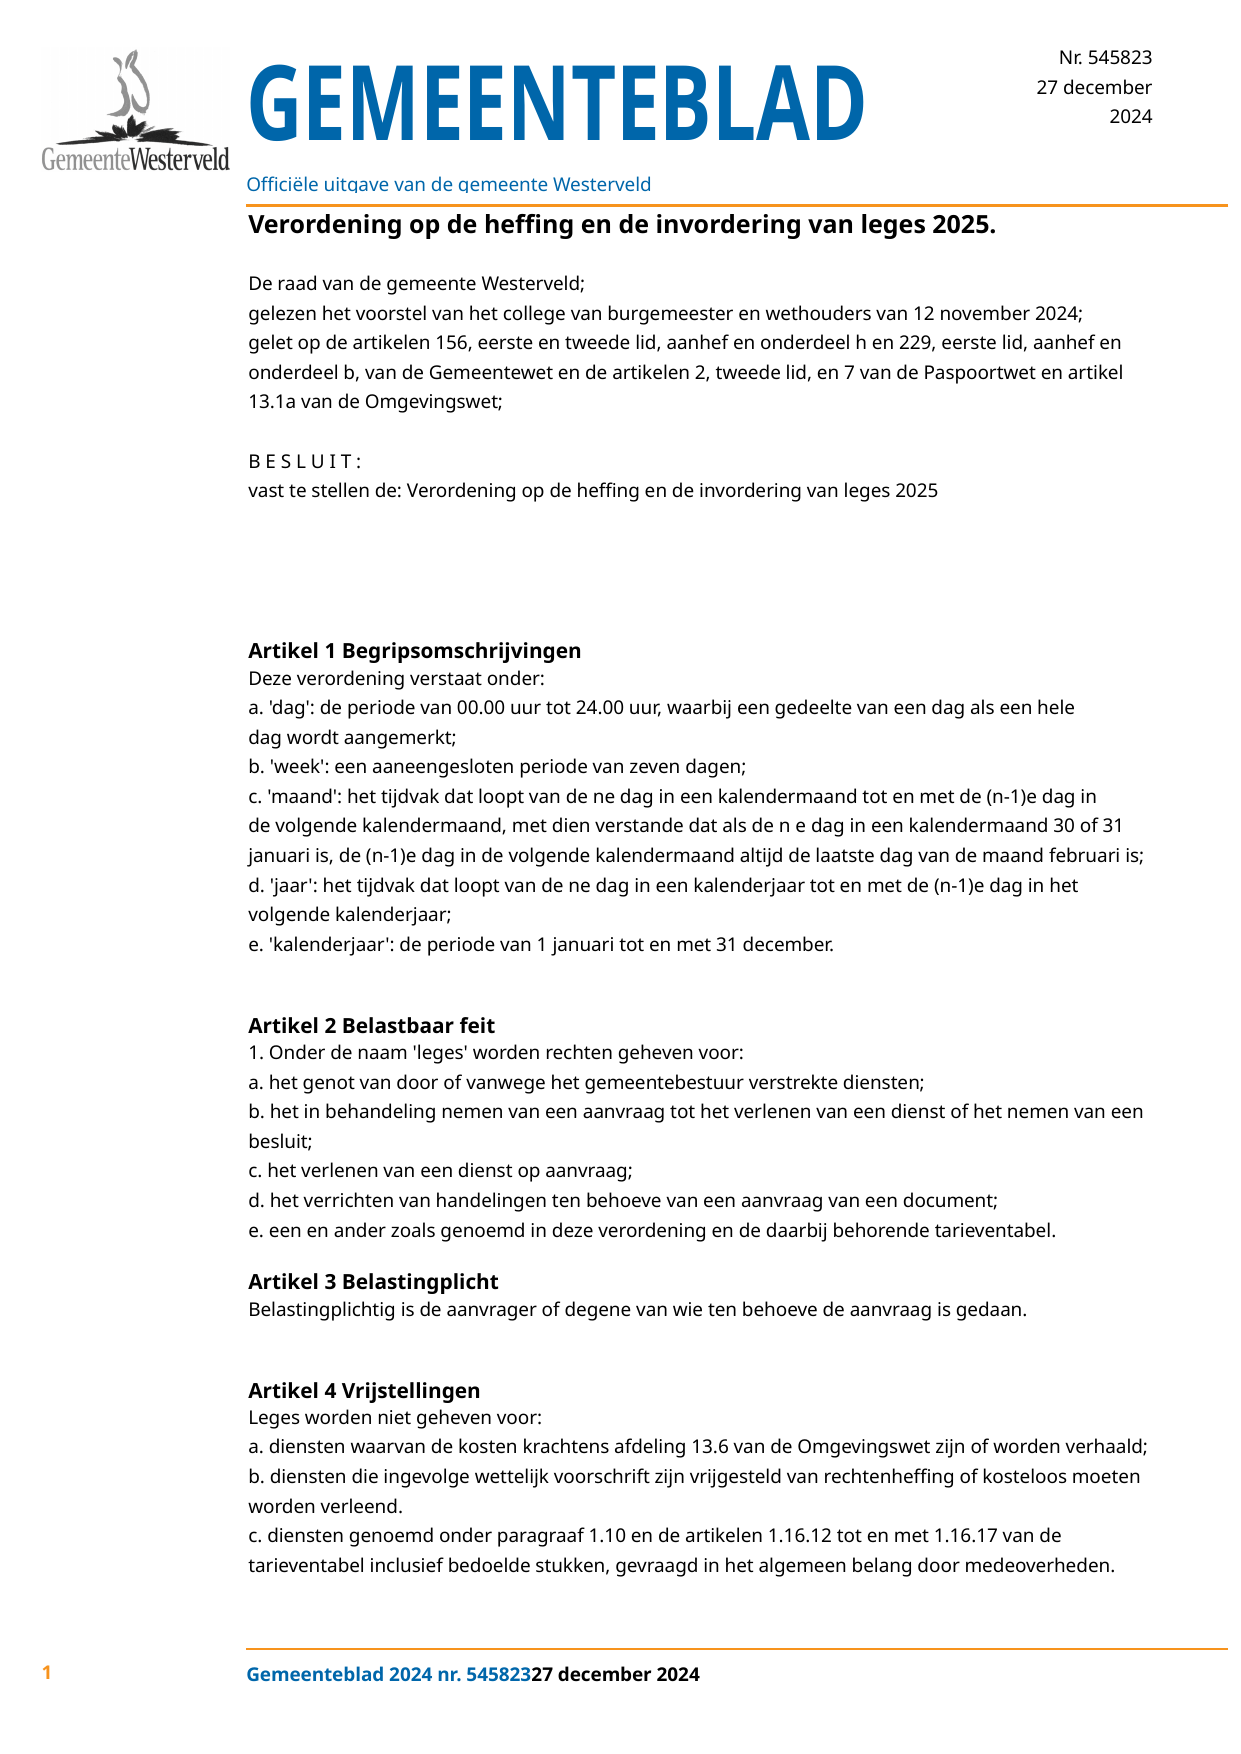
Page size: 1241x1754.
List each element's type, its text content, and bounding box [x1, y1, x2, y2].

text Belastingplichtig is de aanvrager of degene van wie ten behoeve de aanvraag is gedaan. [248, 1296, 1152, 1321]
text Artikel 2 Belastbaar feit [248, 1011, 1152, 1039]
text Artikel 4 Vrijstellingen [248, 1376, 1152, 1404]
text a. diensten waarvan de kosten krachtens afdeling 13.6 van de Omgevingswet zijn of worden verhaald; [248, 1434, 1152, 1459]
text e. een en ander zoals genoemd in deze verordening en de daarbij behorende tarieventabel. [248, 1217, 1152, 1243]
text dag wordt aangemerkt; [248, 724, 1152, 749]
text vast te stellen de: Verordening op de heffing en de invordering van leges 2025 [248, 477, 1152, 503]
text c. diensten genoemd onder paragraaf 1.10 en de artikelen 1.16.12 tot en met 1.16.17 van de tarieventabel inclusief bedoelde stukken, gevraagd in het algemeen belang door medeoverheden. [248, 1522, 1152, 1578]
text volgende kalenderjaar; [248, 901, 1152, 927]
text Artikel 3 Belastingplicht [248, 1267, 1152, 1296]
text d. 'jaar': het tijdvak dat loopt van de ne dag in een kalenderjaar tot en met de (n-1)e dag in het [248, 872, 1152, 897]
text gelezen het voorstel van het college van burgemeester en wethouders van 12 november 2024; [248, 300, 1152, 326]
picture [41, 47, 231, 172]
text c. 'maand': het tijdvak dat loopt van de ne dag in een kalendermaand tot en met de (n-1)e dag in [248, 783, 1152, 809]
text Deze verordening verstaat onder: [248, 665, 1152, 690]
text gelet op de artikelen 156, eerste en tweede lid, aanhef en onderdeel h en 229, eerste lid, aanhef en onderdeel b, van de Gemeentewet en de artikelen 2, tweede lid, en 7 van de Paspoortwet en artikel 13.1a van de Omgevingswet; [248, 329, 1152, 414]
text b. diensten die ingevolge wettelijk voorschrift zijn vrijgesteld van rechtenheffing of kosteloos moeten worden verleend. [248, 1463, 1152, 1519]
text Artikel 1 Begripsomschrijvingen [248, 636, 1152, 665]
text e. 'kalenderjaar': de periode van 1 januari tot en met 31 december. [248, 931, 1152, 957]
text d. het verrichten van handelingen ten behoeve van een aanvraag van een document; [248, 1187, 1152, 1213]
text De raad van de gemeente Westerveld; [248, 270, 1152, 296]
text a. het genot van door of vanwege het gemeentebestuur verstrekte diensten; [248, 1069, 1152, 1095]
text a. 'dag': de periode van 00.00 uur tot 24.00 uur, waarbij een gedeelte van een dag als een hele [248, 694, 1152, 720]
text b. het in behandeling nemen van een aanvraag tot het verlenen van een dienst of het nemen van een besluit; [248, 1098, 1152, 1154]
text de volgende kalendermaand, met dien verstande dat als de n e dag in een kalendermaand 30 of 31 januari is, de (n-1)e dag in de volgende kalendermaand altijd de laatste dag van de maand februari is; [248, 813, 1152, 868]
text 1. Onder de naam 'leges' worden rechten geheven voor: [248, 1039, 1152, 1065]
text c. het verlenen van een dienst op aanvraag; [248, 1158, 1152, 1183]
text Verordening op de heffing en de invordering van leges 2025. [248, 207, 1152, 241]
text b. 'week': een aaneengesloten periode van zeven dagen; [248, 753, 1152, 779]
text B E S L U I T : [248, 448, 1152, 473]
text Leges worden niet geheven voor: [248, 1404, 1152, 1430]
